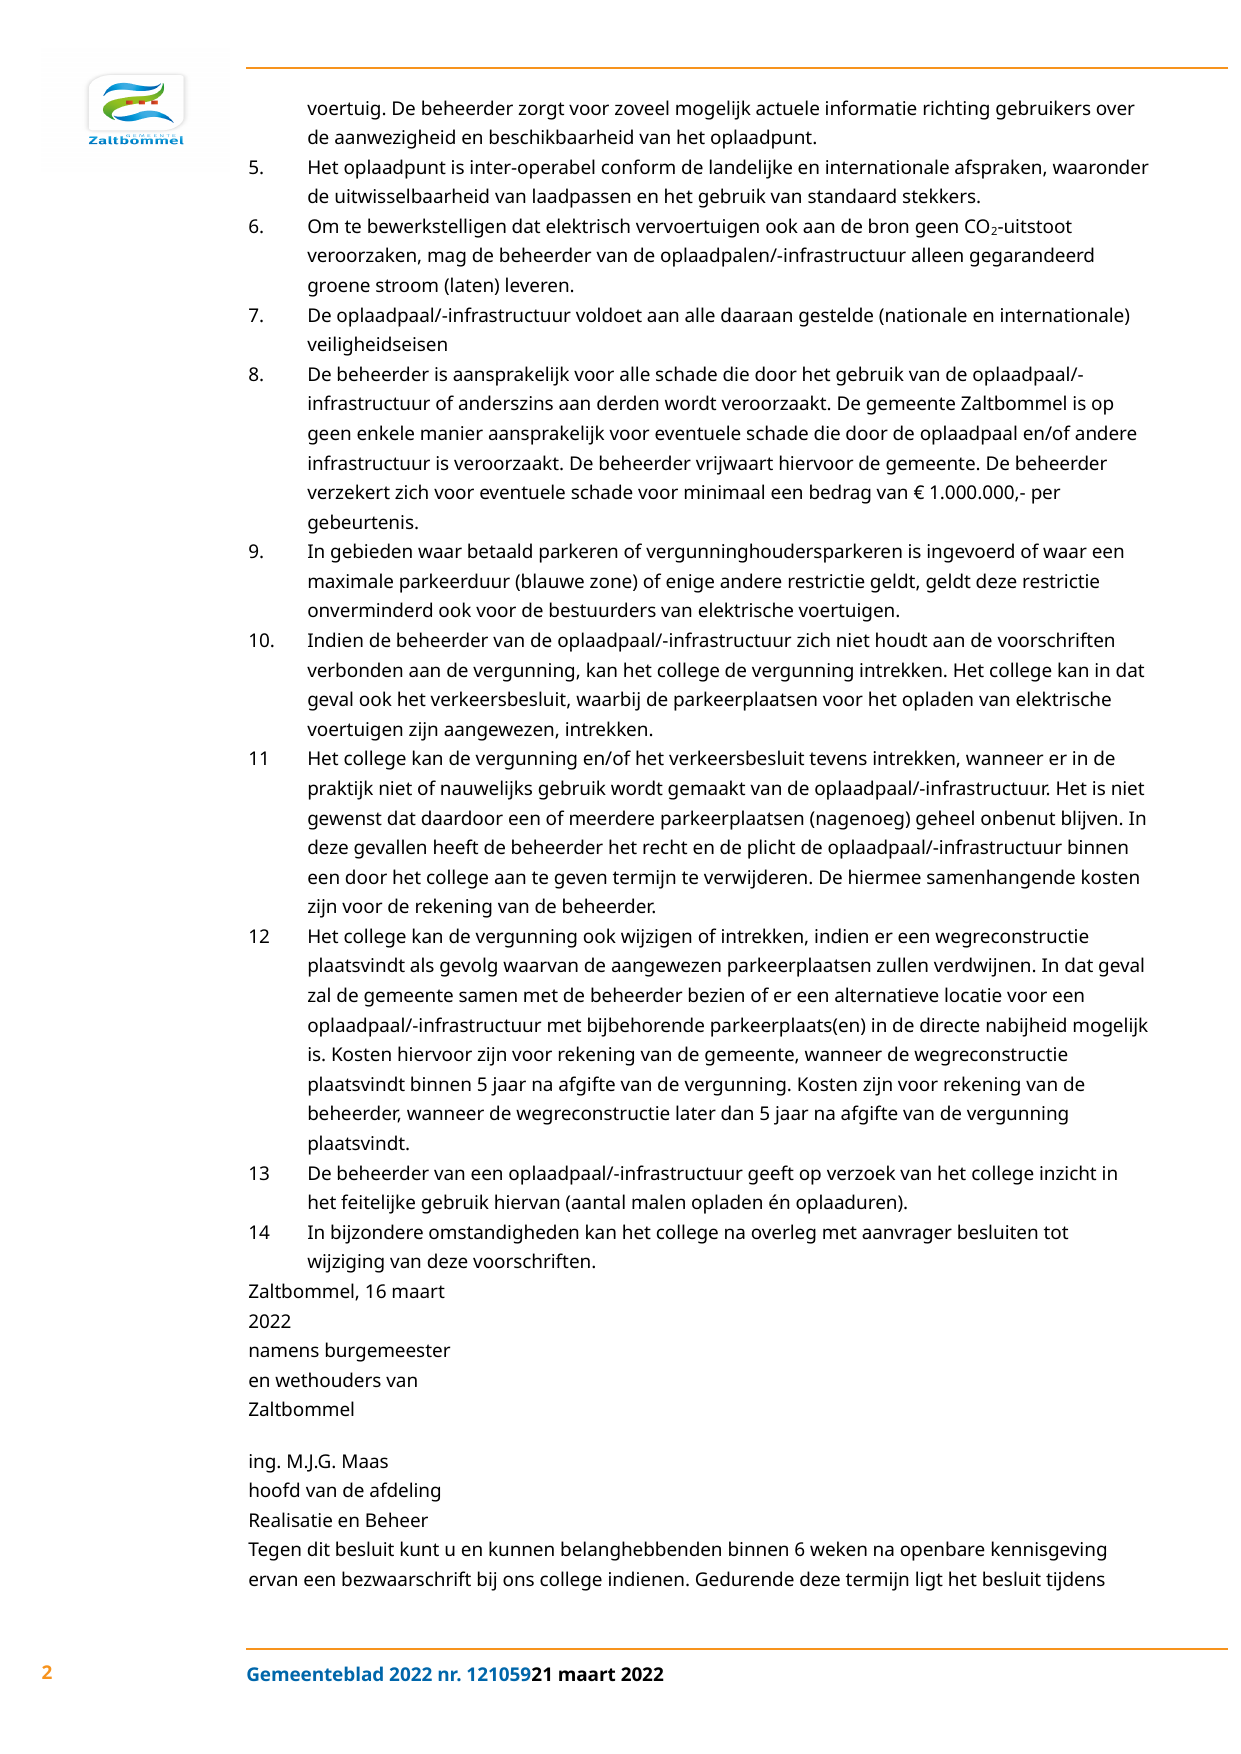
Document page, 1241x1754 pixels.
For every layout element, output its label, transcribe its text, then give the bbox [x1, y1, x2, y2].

table_cell [926, 1422, 1152, 1448]
table_cell [248, 1422, 474, 1448]
table_cell [700, 1448, 926, 1533]
table_cell [474, 1422, 700, 1448]
text Tegen dit besluit kunt u en kunnen belanghebbenden binnen 6 weken na openbare kennisgeving ervan een bezwaarschrift bij ons college indienen. Gedurende deze termijn ligt het besluit tijdens [248, 1536, 1152, 1591]
table_header [474, 1278, 700, 1422]
table_cell [926, 1448, 1152, 1533]
list De oplaadpaal/-infrastructuur voldoet aan alle daaraan gestelde (nationale en internationale) veiligheidseisen [248, 302, 1152, 357]
list In gebieden waar betaald parkeren of vergunninghoudersparkeren is ingevoerd of waar een maximale parkeerduur (blauwe zone) of enige andere restrictie geldt, geldt deze restrictie onverminderd ook voor de bestuurders van elektrische voertuigen. [248, 538, 1152, 623]
list Indien de beheerder van de oplaadpaal/-infrastructuur zich niet houdt aan de voorschriften verbonden aan de vergunning, kan het college de vergunning intrekken. Het college kan in dat geval ook het verkeersbesluit, waarbij de parkeerplaatsen voor het opladen van elektrische voertuigen zijn aangewezen, intrekken. [248, 627, 1152, 742]
list De beheerder van een oplaadpaal/-infrastructuur geeft op verzoek van het college inzicht in het feitelijke gebruik hiervan (aantal malen opladen én oplaaduren). [248, 1160, 1152, 1215]
table_header Zaltbommel, 16 maart 2022 namens burgemeester en wethouders van Zaltbommel [248, 1278, 474, 1422]
list Het college kan de vergunning ook wijzigen of intrekken, indien er een wegreconstructie plaatsvindt als gevolg waarvan de aangewezen parkeerplaatsen zullen verdwijnen. In dat geval zal de gemeente samen met de beheerder bezien of er een alternatieve locatie voor een oplaadpaal/-infrastructuur met bijbehorende parkeerplaats(en) in de directe nabijheid mogelijk is. Kosten hiervoor zijn voor rekening van de gemeente, wanneer de wegreconstructie plaatsvindt binnen 5 jaar na afgifte van de vergunning. Kosten zijn voor rekening van de beheerder, wanneer de wegreconstructie later dan 5 jaar na afgifte van de vergunning plaatsvindt. [248, 923, 1152, 1156]
list voertuig. De beheerder zorgt voor zoveel mogelijk actuele informatie richting gebruikers over de aanwezigheid en beschikbaarheid van het oplaadpunt. [248, 95, 1152, 150]
picture [41, 47, 231, 172]
list De beheerder is aansprakelijk voor alle schade die door het gebruik van de oplaadpaal/-infrastructuur of anderszins aan derden wordt veroorzaakt. De gemeente Zaltbommel is op geen enkele manier aansprakelijk voor eventuele schade die door de oplaadpaal en/of andere infrastructuur is veroorzaakt. De beheerder vrijwaart hiervoor de gemeente. De beheerder verzekert zich voor eventuele schade voor minimaal een bedrag van € 1.000.000,- per gebeurtenis. [248, 361, 1152, 535]
list Het college kan de vergunning en/of het verkeersbesluit tevens intrekken, wanneer er in de praktijk niet of nauwelijks gebruik wordt gemaakt van de oplaadpaal/-infrastructuur. Het is niet gewenst dat daardoor een of meerdere parkeerplaatsen (nagenoeg) geheel onbenut blijven. In deze gevallen heeft de beheerder het recht en de plicht de oplaadpaal/-infrastructuur binnen een door het college aan te geven termijn te verwijderen. De hiermee samenhangende kosten zijn voor de rekening van de beheerder. [248, 746, 1152, 919]
list Het oplaadpunt is inter-operabel conform de landelijke en internationale afspraken, waaronder de uitwisselbaarheid van laadpassen en het gebruik van standaard stekkers. [248, 154, 1152, 209]
table_cell ing. M.J.G. Maas hoofd van de afdeling Realisatie en Beheer [248, 1448, 474, 1533]
table_cell [700, 1422, 926, 1448]
list In bijzondere omstandigheden kan het college na overleg met aanvrager besluiten tot wijziging van deze voorschriften. [248, 1219, 1152, 1274]
table_header [700, 1278, 926, 1422]
list Om te bewerkstelligen dat elektrisch vervoertuigen ook aan de bron geen CO2-uitstoot veroorzaken, mag de beheerder van de oplaadpalen/-infrastructuur alleen gegarandeerd groene stroom (laten) leveren. [248, 213, 1152, 298]
table_cell [474, 1448, 700, 1533]
table_header [926, 1278, 1152, 1422]
